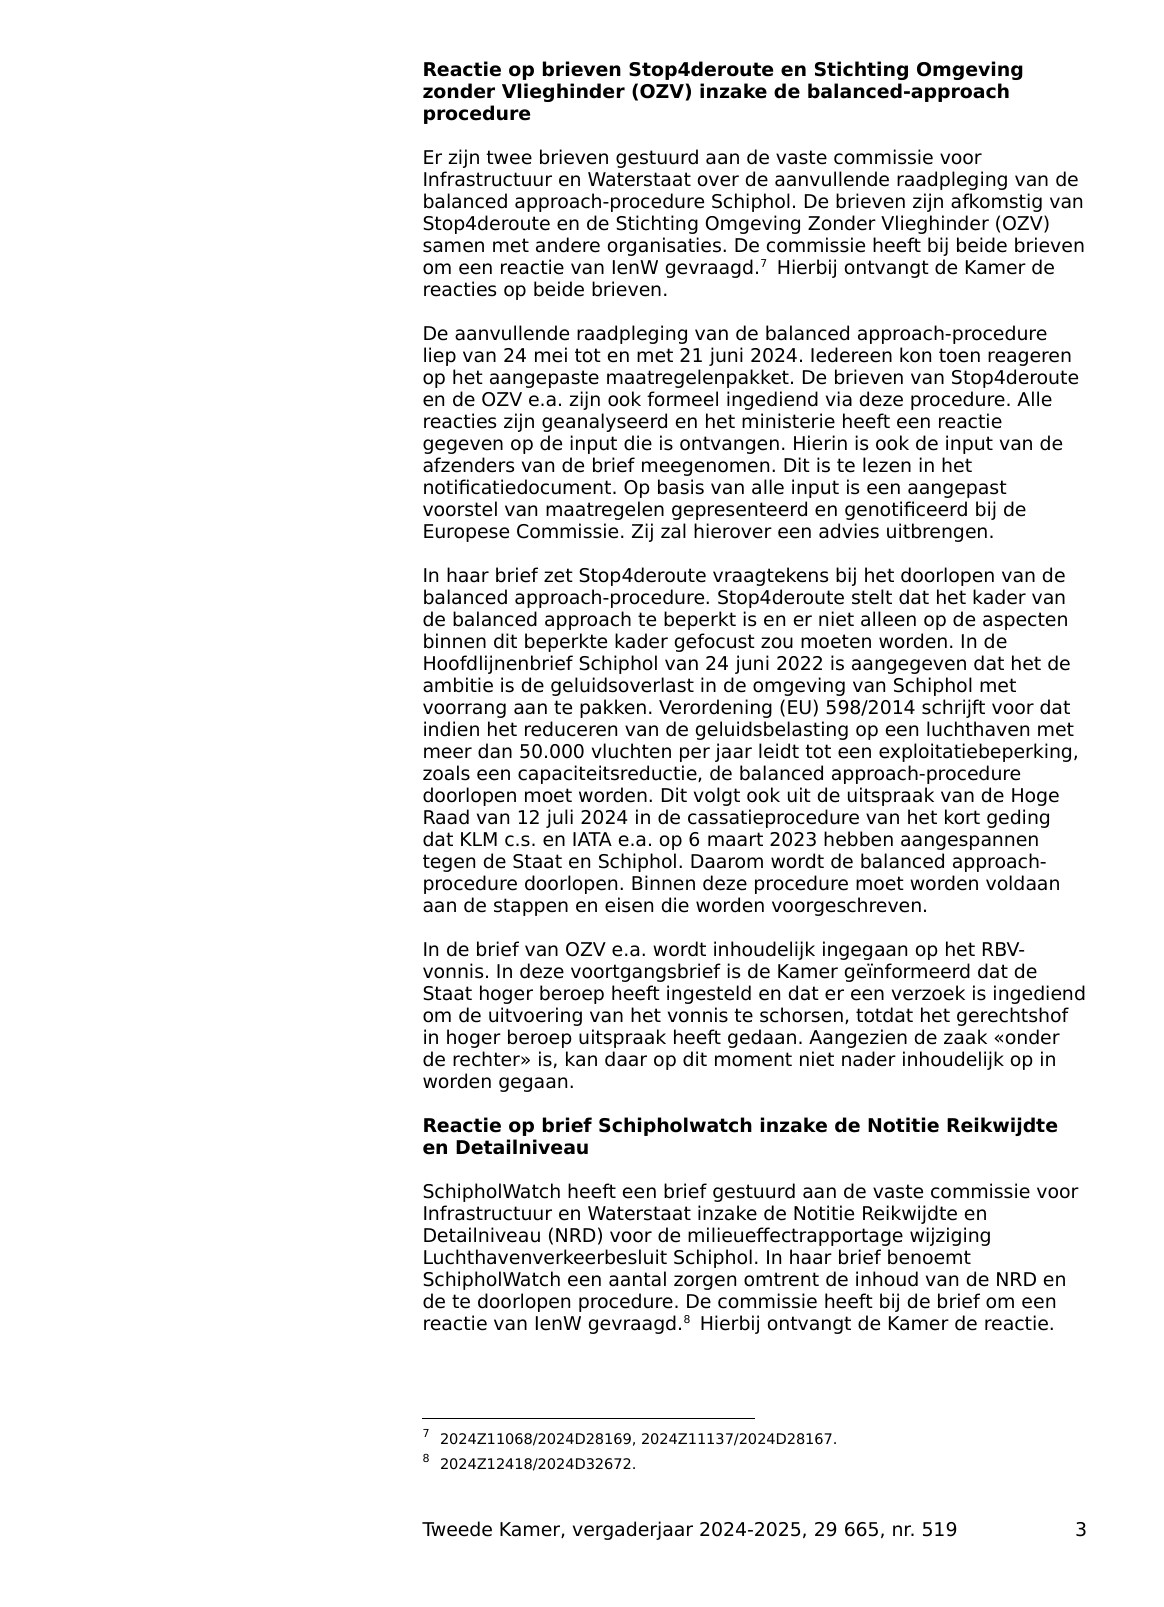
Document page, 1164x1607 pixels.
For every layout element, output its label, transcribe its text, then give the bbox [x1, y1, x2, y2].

text Er zijn twee brieven gestuurd aan de vaste commissie voor Infrastructuur en Waterstaat over de aanvullende raadpleging van de balanced approach-procedure Schiphol. De brieven zijn afkomstig van Stop4deroute en de Stichting Omgeving Zonder Vlieghinder (OZV) samen met andere organisaties. De commissie heeft bij beide brieven om een reactie van IenW gevraagd. Hierbij ontvangt de Kamer de reacties op beide brieven. [422, 147, 1087, 301]
text In haar brief zet Stop4deroute vraagtekens bij het doorlopen van de balanced approach-procedure. Stop4deroute stelt dat het kader van de balanced approach te beperkt is en er niet alleen op de aspecten binnen dit beperkte kader gefocust zou moeten worden. In de Hoofdlijnenbrief Schiphol van 24 juni 2022 is aangegeven dat het de ambitie is de geluidsoverlast in de omgeving van Schiphol met voorrang aan te pakken. Verordening (EU) 598/2014 schrijft voor dat indien het reduceren van de geluidsbelasting op een luchthaven met meer dan 50.000 vluchten per jaar leidt tot een exploitatiebeperking, zoals een capaciteitsreductie, de balanced approach-procedure doorlopen moet worden. Dit volgt ook uit de uitspraak van de Hoge Raad van 12 juli 2024 in de cassatieprocedure van het kort geding dat KLM c.s. en IATA e.a. op 6 maart 2023 hebben aangespannen tegen de Staat en Schiphol. Daarom wordt de balanced approach-procedure doorlopen. Binnen deze procedure moet worden voldaan aan de stappen en eisen die worden voorgeschreven. [422, 565, 1087, 917]
text SchipholWatch heeft een brief gestuurd aan de vaste commissie voor Infrastructuur en Waterstaat inzake de Notitie Reikwijdte en Detailniveau (NRD) voor de milieueffectrapportage wijziging Luchthavenverkeerbesluit Schiphol. In haar brief benoemt SchipholWatch een aantal zorgen omtrent de inhoud van de NRD en de te doorlopen procedure. De commissie heeft bij de brief om een reactie van IenW gevraagd. Hierbij ontvangt de Kamer de reactie. [422, 1181, 1087, 1335]
text De aanvullende raadpleging van de balanced approach-procedure liep van 24 mei tot en met 21 juni 2024. Iedereen kon toen reageren op het aangepaste maatregelenpakket. De brieven van Stop4deroute en de OZV e.a. zijn ook formeel ingediend via deze procedure. Alle reacties zijn geanalyseerd en het ministerie heeft een reactie gegeven op de input die is ontvangen. Hierin is ook de input van de afzenders van de brief meegenomen. Dit is te lezen in het notificatiedocument. Op basis van alle input is een aangepast voorstel van maatregelen gepresenteerd en genotificeerd bij de Europese Commissie. Zij zal hierover een advies uitbrengen. [422, 323, 1087, 543]
subtitle Reactie op brief Schipholwatch inzake de Notitie Reikwijdte en Detailniveau [422, 1115, 1087, 1159]
text 2024Z11068/2024D28169, 2024Z11137/2024D28167. [422, 1427, 1087, 1449]
text 2024Z12418/2024D32672. [422, 1452, 1087, 1474]
text In de brief van OZV e.a. wordt inhoudelijk ingegaan op het RBV-vonnis. In deze voortgangsbrief is de Kamer geïnformeerd dat de Staat hoger beroep heeft ingesteld en dat er een verzoek is ingediend om de uitvoering van het vonnis te schorsen, totdat het gerechtshof in hoger beroep uitspraak heeft gedaan. Aangezien de zaak «onder de rechter» is, kan daar op dit moment niet nader inhoudelijk op in worden gegaan. [422, 939, 1087, 1093]
subtitle Reactie op brieven Stop4deroute en Stichting Omgeving zonder Vlieghinder (OZV) inzake de balanced-approach procedure [422, 59, 1087, 125]
